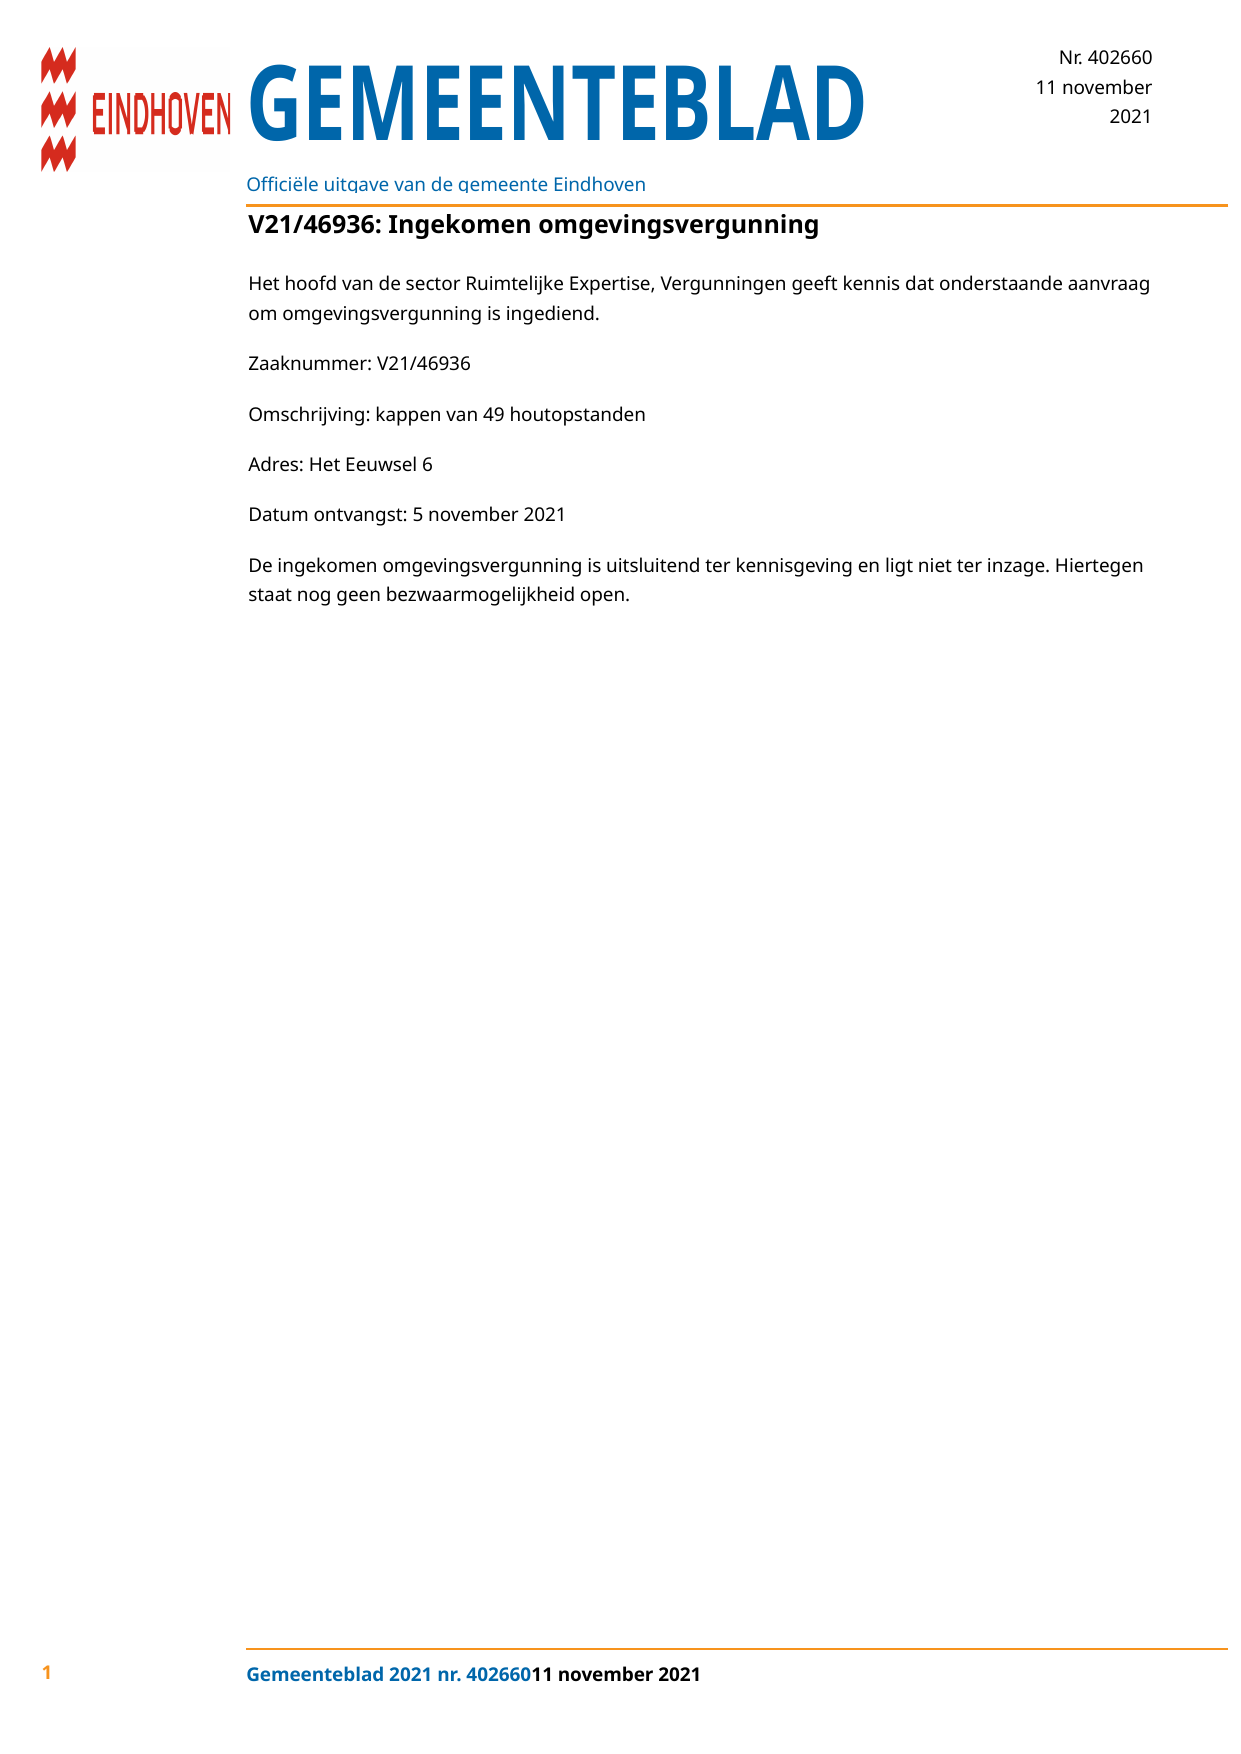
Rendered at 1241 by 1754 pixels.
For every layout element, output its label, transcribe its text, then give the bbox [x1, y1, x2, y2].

text V21/46936: Ingekomen omgevingsvergunning [248, 207, 1152, 241]
text Adres: Het Eeuwsel 6 [248, 451, 1152, 477]
text Datum ontvangst: 5 november 2021 [248, 502, 1152, 527]
text Omschrijving: kappen van 49 houtopstanden [248, 401, 1152, 426]
text Zaaknummer: V21/46936 [248, 350, 1152, 376]
picture [41, 47, 231, 172]
text De ingekomen omgevingsvergunning is uitsluitend ter kennisgeving en ligt niet ter inzage. Hiertegen staat nog geen bezwaarmogelijkheid open. [248, 552, 1152, 607]
text Het hoofd van de sector Ruimtelijke Expertise, Vergunningen geeft kennis dat onderstaande aanvraag om omgevingsvergunning is ingediend. [248, 270, 1152, 326]
